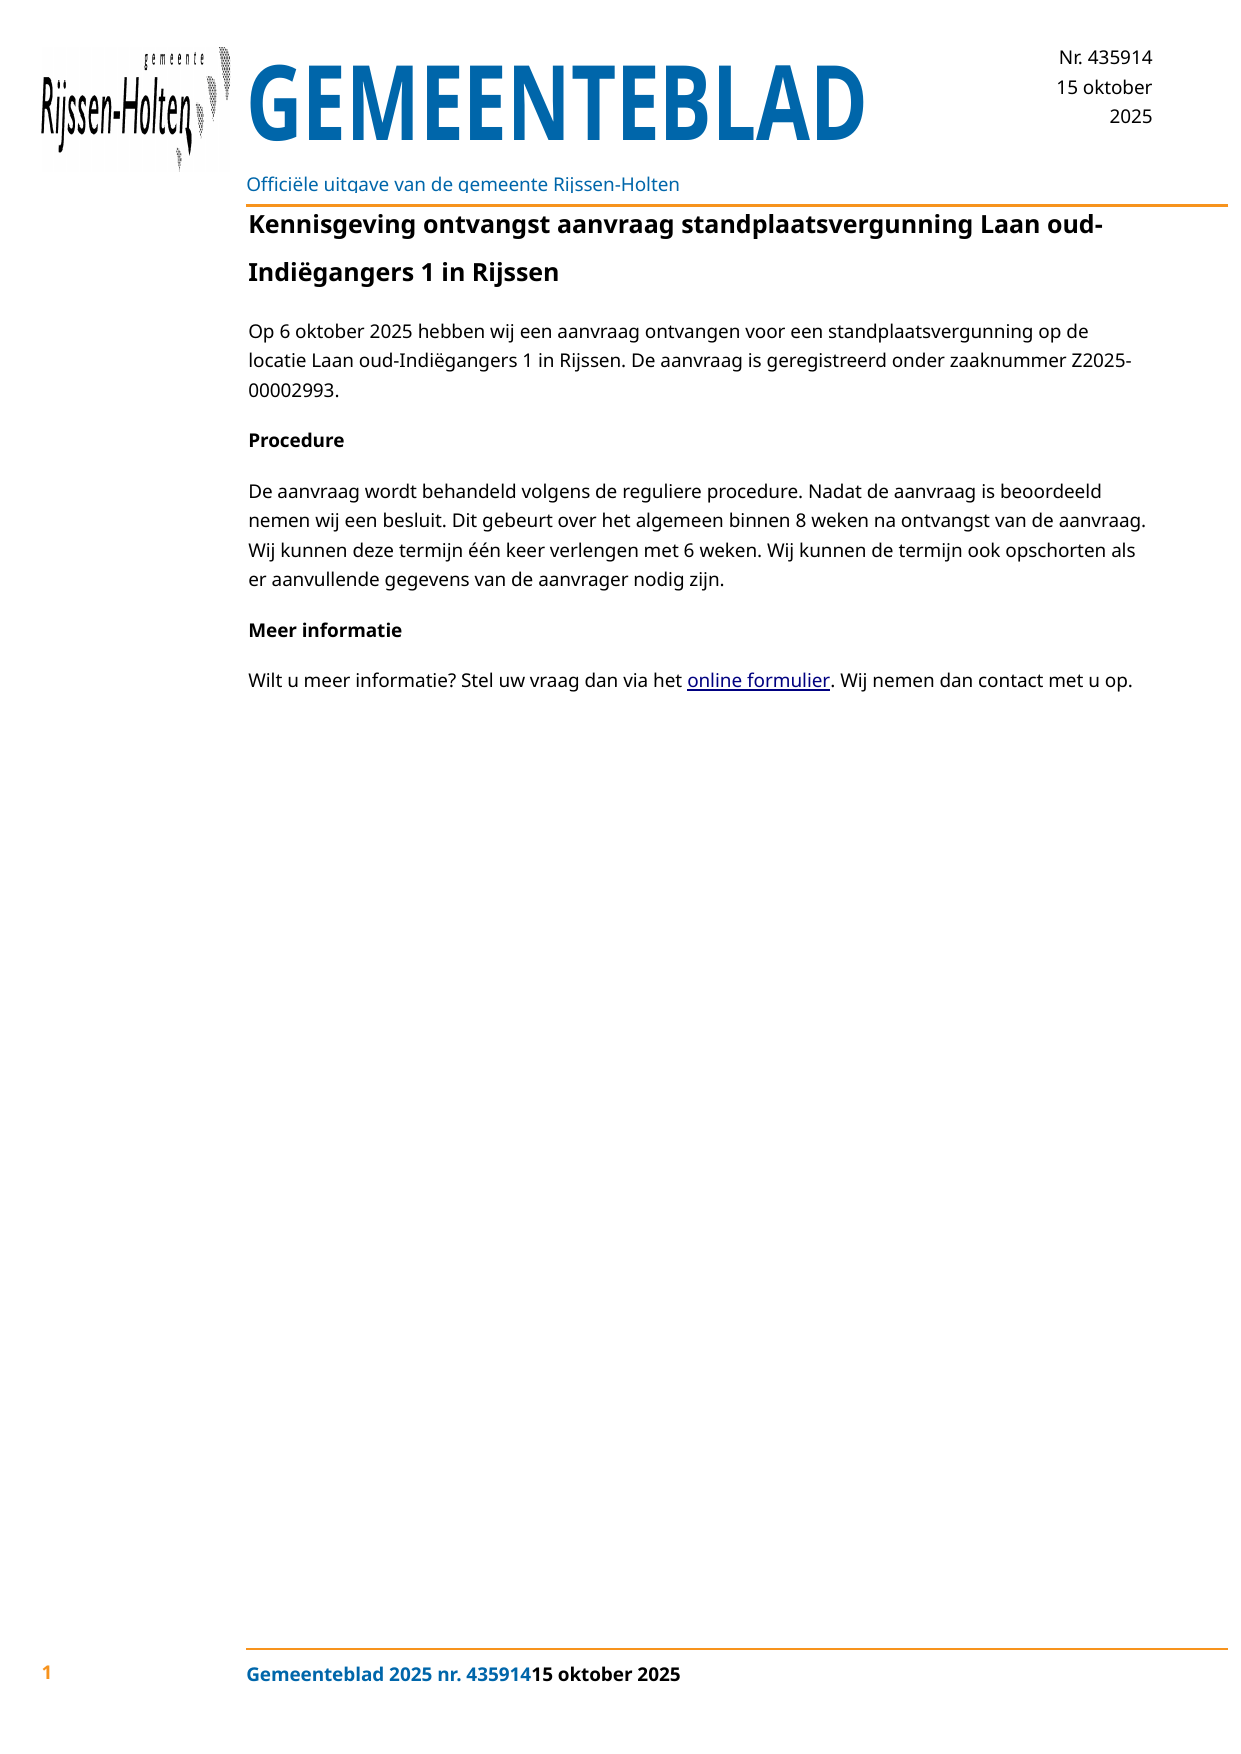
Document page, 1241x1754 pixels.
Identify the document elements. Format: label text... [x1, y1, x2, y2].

text Op 6 oktober 2025 hebben wij een aanvraag ontvangen voor een standplaatsvergunning op de locatie Laan oud-Indiëgangers 1 in Rijssen. De aanvraag is geregistreerd onder zaaknummer Z2025-00002993. [248, 318, 1152, 403]
text Procedure [248, 427, 1152, 453]
text Meer informatie [248, 617, 1152, 643]
text De aanvraag wordt behandeld volgens de reguliere procedure. Nadat de aanvraag is beoordeeld nemen wij een besluit. Dit gebeurt over het algemeen binnen 8 weken na ontvangst van de aanvraag. Wij kunnen deze termijn één keer verlengen met 6 weken. Wij kunnen de termijn ook opschorten als er aanvullende gegevens van de aanvrager nodig zijn. [248, 478, 1152, 592]
picture [41, 47, 231, 172]
text Wilt u meer informatie? Stel uw vraag dan via het online formulier. Wij nemen dan contact met u op. [248, 667, 1152, 693]
text Kennisgeving ontvangst aanvraag standplaatsvergunning Laan oud-Indiëgangers 1 in Rijssen [248, 207, 1152, 288]
